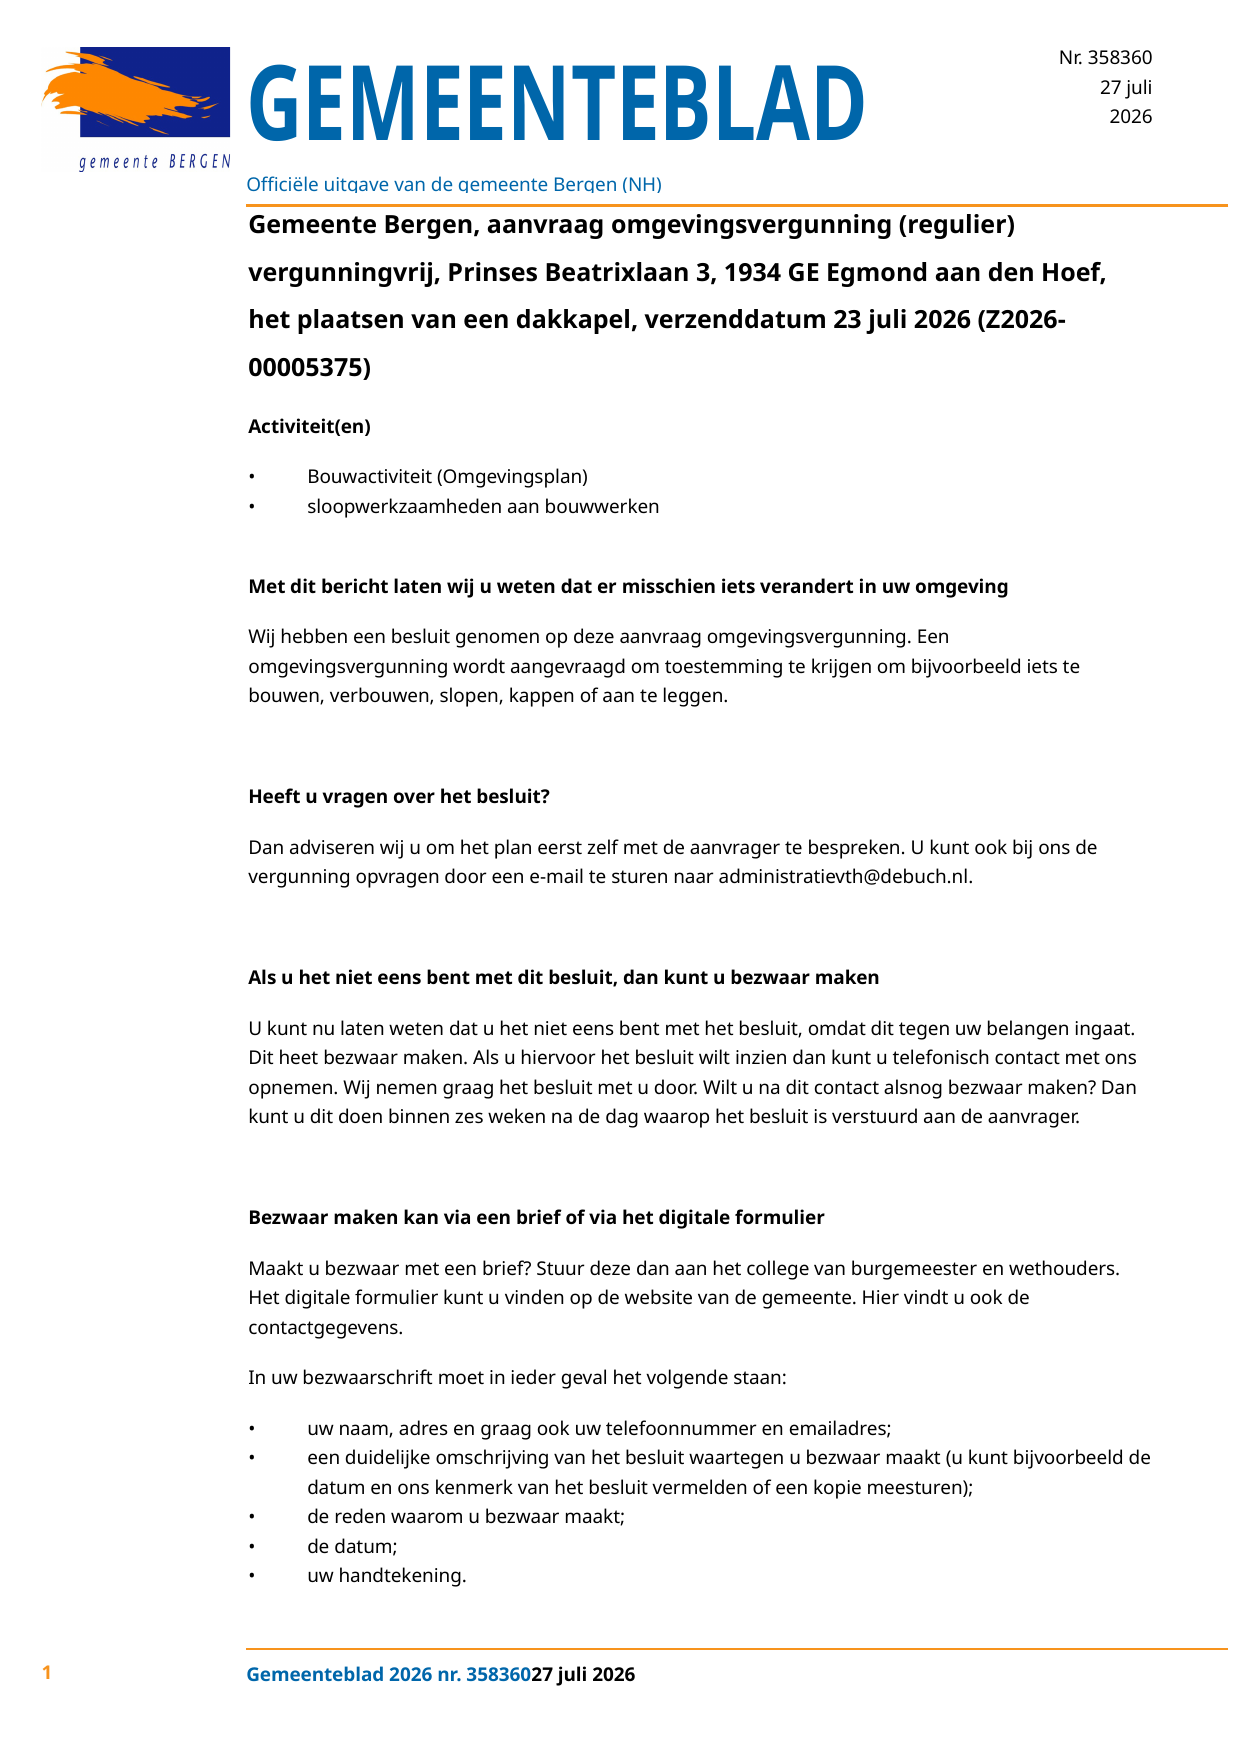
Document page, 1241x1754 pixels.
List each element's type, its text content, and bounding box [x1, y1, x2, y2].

text Als u het niet eens bent met dit besluit, dan kunt u bezwaar maken [248, 964, 1152, 990]
text Maakt u bezwaar met een brief? Stuur deze dan aan het college van burgemeester en wethouders. Het digitale formulier kunt u vinden op de website van de gemeente. Hier vindt u ook de contactgegevens. [248, 1255, 1152, 1340]
list de reden waarom u bezwaar maakt; [248, 1503, 1152, 1529]
text Activiteit(en) [248, 413, 1152, 439]
picture [41, 47, 231, 172]
list de datum; [248, 1533, 1152, 1559]
text Wij hebben een besluit genomen op deze aanvraag omgevingsvergunning. Een omgevingsvergunning wordt aangevraagd om toestemming te krijgen om bijvoorbeeld iets te bouwen, verbouwen, slopen, kappen of aan te leggen. [248, 623, 1152, 708]
text In uw bezwaarschrift moet in ieder geval het volgende staan: [248, 1364, 1152, 1390]
list uw handtekening. [248, 1563, 1152, 1588]
text U kunt nu laten weten dat u het niet eens bent met het besluit, omdat dit tegen uw belangen ingaat. Dit heet bezwaar maken. Als u hiervoor het besluit wilt inzien dan kunt u telefonisch contact met ons opnemen. Wij nemen graag het besluit met u door. Wilt u na dit contact alsnog bezwaar maken? Dan kunt u dit doen binnen zes weken na de dag waarop het besluit is verstuurd aan de aanvrager. [248, 1015, 1152, 1129]
text Gemeente Bergen, aanvraag omgevingsvergunning (regulier) vergunningvrij, Prinses Beatrixlaan 3, 1934 GE Egmond aan den Hoef, het plaatsen van een dakkapel, verzenddatum 23 juli 2026 (Z2026-00005375) [248, 207, 1152, 384]
list een duidelijke omschrijving van het besluit waartegen u bezwaar maakt (u kunt bijvoorbeeld de datum en ons kenmerk van het besluit vermelden of een kopie meesturen); [248, 1444, 1152, 1500]
list sloopwerkzaamheden aan bouwwerken [248, 493, 1152, 519]
list Bouwactiviteit (Omgevingsplan) [248, 463, 1152, 489]
text Met dit bericht laten wij u weten dat er misschien iets verandert in uw omgeving [248, 573, 1152, 599]
list uw naam, adres en graag ook uw telefoonnummer en emailadres; [248, 1415, 1152, 1441]
text Heeft u vragen over het besluit? [248, 783, 1152, 809]
text Bezwaar maken kan via een brief of via het digitale formulier [248, 1204, 1152, 1230]
text Dan adviseren wij u om het plan eerst zelf met de aanvrager te bespreken. U kunt ook bij ons de vergunning opvragen door een e-mail te sturen naar administratievth@debuch.nl. [248, 834, 1152, 889]
